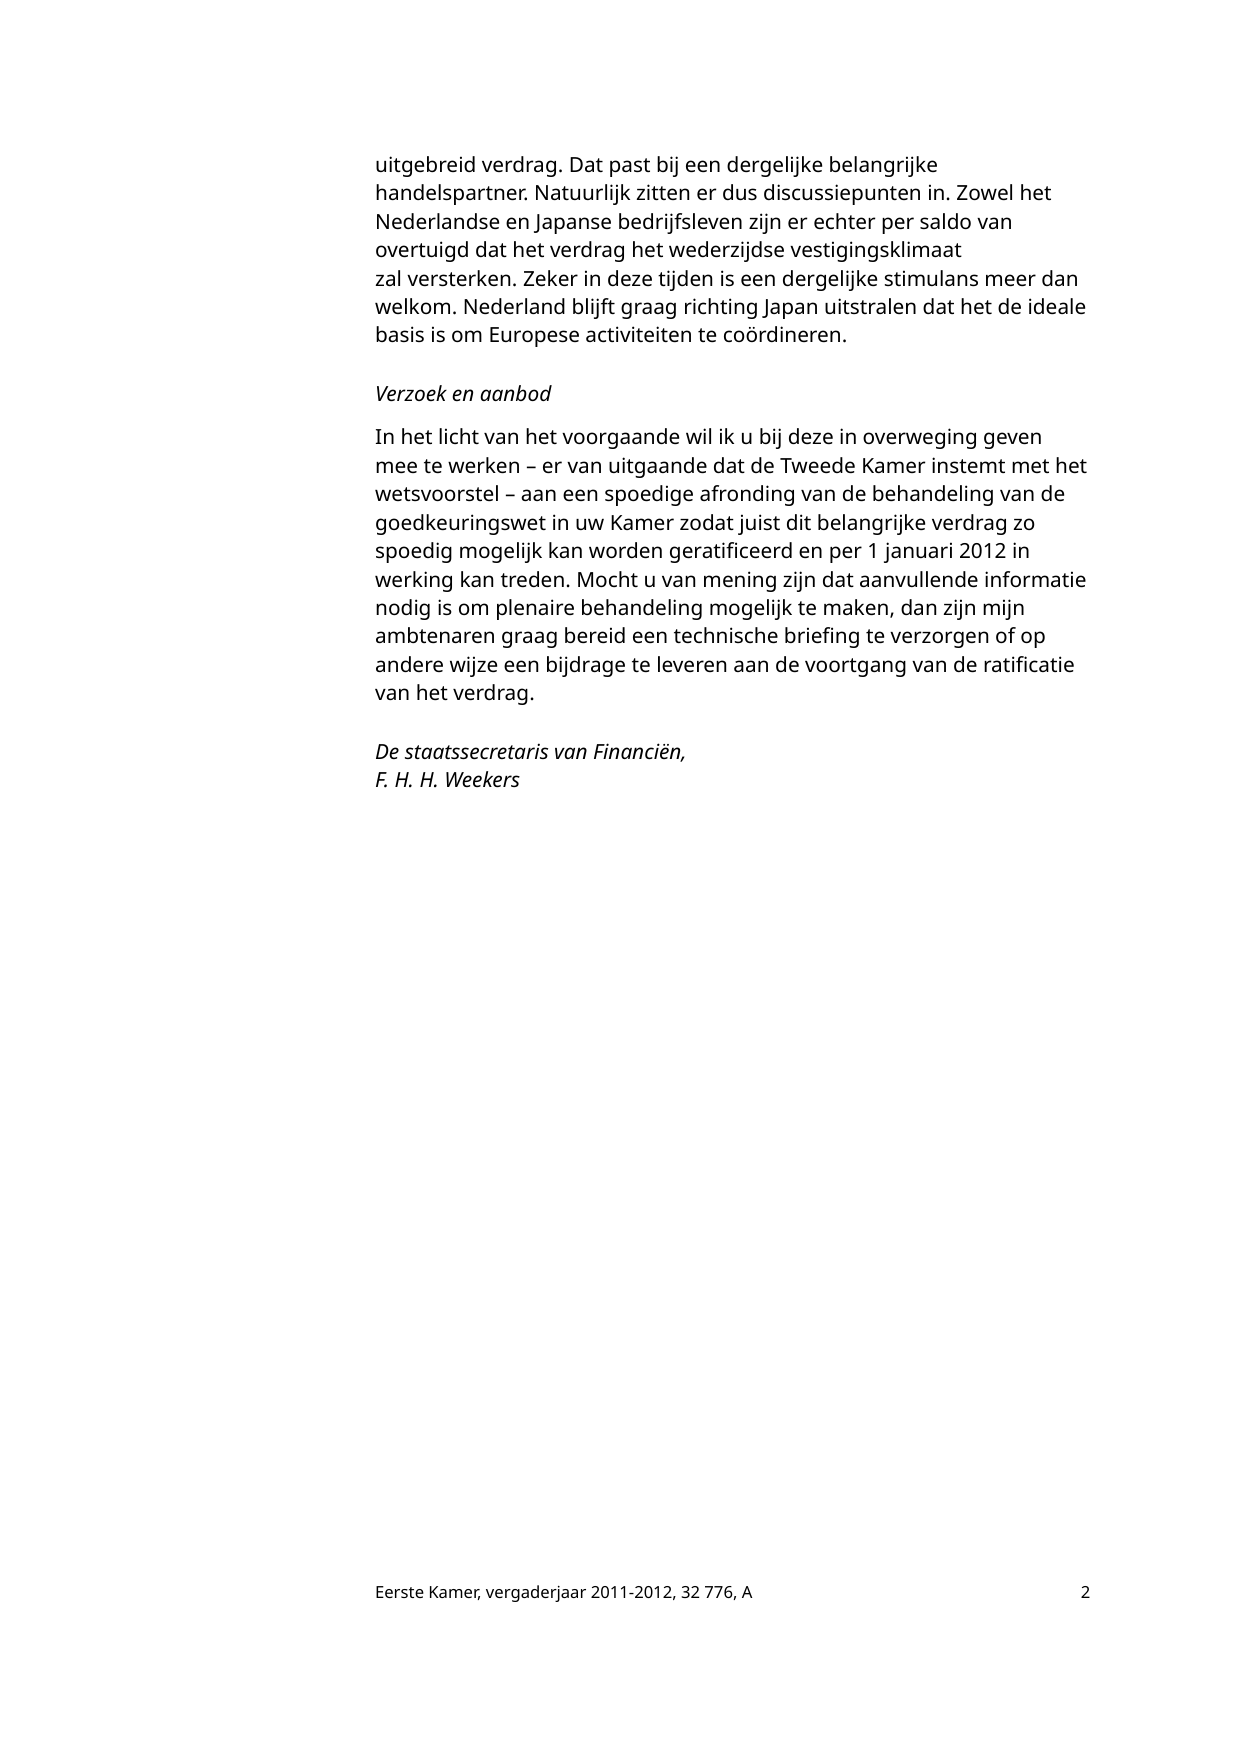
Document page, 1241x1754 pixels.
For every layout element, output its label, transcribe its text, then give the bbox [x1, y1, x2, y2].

text Verzoek en aanbod [375, 379, 1090, 407]
text In het licht van het voorgaande wil ik u bij deze in overweging geven mee te werken – er van uitgaande dat de Tweede Kamer instemt met het wetsvoorstel – aan een spoedige afronding van de behandeling van de goedkeuringswet in uw Kamer zodat juist dit belangrijke verdrag zo spoedig mogelijk kan worden geratificeerd en per 1 januari 2012 in werking kan treden. Mocht u van mening zijn dat aanvullende informatie nodig is om plenaire behandeling mogelijk te maken, dan zijn mijn ambtenaren graag bereid een technische briefing te verzorgen of op andere wijze een bijdrage te leveren aan de voortgang van de ratificatie van het verdrag. [375, 422, 1090, 707]
text F. H. H. Weekers [375, 765, 1090, 794]
text De staatssecretaris van Financiën, [375, 737, 1090, 765]
text uitgebreid verdrag. Dat past bij een dergelijke belangrijke handelspartner. Natuurlijk zitten er dus discussiepunten in. Zowel het Nederlandse en Japanse bedrijfsleven zijn er echter per saldo van overtuigd dat het verdrag het wederzijdse vestigingsklimaat zal versterken. Zeker in deze tijden is een dergelijke stimulans meer dan welkom. Nederland blijft graag richting Japan uitstralen dat het de ideale basis is om Europese activiteiten te coördineren. [375, 150, 1090, 349]
